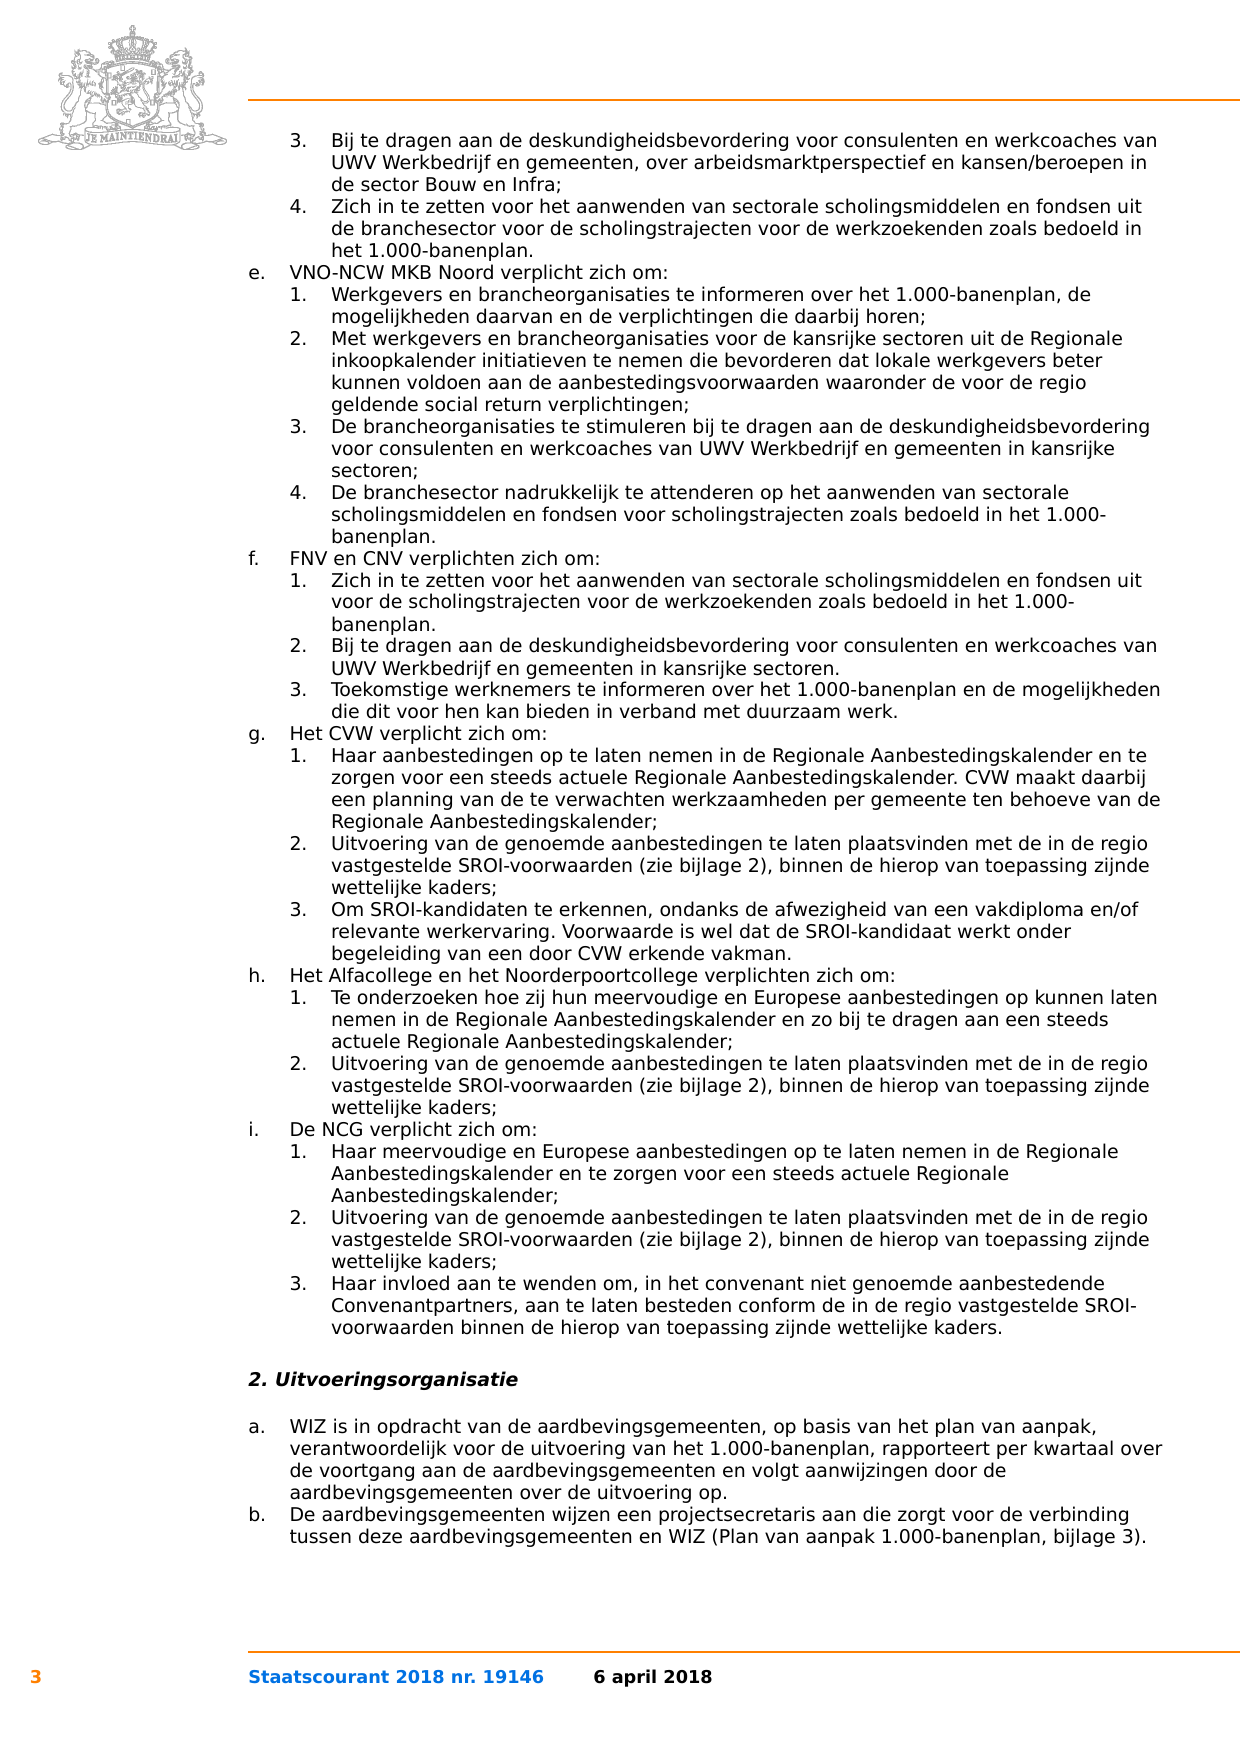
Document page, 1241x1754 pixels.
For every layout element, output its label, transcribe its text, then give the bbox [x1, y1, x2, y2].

text 3. Toekomstige werknemers te informeren over het 1.000-banenplan en de mogelijkheden die dit voor hen kan bieden in verband met duurzaam werk. [289, 679, 1163, 723]
text 2. Uitvoering van de genoemde aanbestedingen te laten plaatsvinden met de in de regio vastgestelde SROI-voorwaarden (zie bijlage 2), binnen de hierop van toepassing zijnde wettelijke kaders; [289, 1207, 1163, 1273]
text 3. Bij te dragen aan de deskundigheidsbevordering voor consulenten en werkcoaches van UWV Werkbedrijf en gemeenten, over arbeidsmarktperspectief en kansen/beroepen in de sector Bouw en Infra; [289, 130, 1163, 196]
text 1. Haar meervoudige en Europese aanbestedingen op te laten nemen in de Regionale Aanbestedingskalender en te zorgen voor een steeds actuele Regionale Aanbestedingskalender; [289, 1141, 1163, 1207]
text 4. Zich in te zetten voor het aanwenden van sectorale scholingsmiddelen en fondsen uit de branchesector voor de scholingstrajecten voor de werkzoekenden zoals bedoeld in het 1.000-banenplan. [289, 196, 1163, 262]
text g. Het CVW verplicht zich om: [248, 723, 1163, 745]
text 4. De branchesector nadrukkelijk te attenderen op het aanwenden van sectorale scholingsmiddelen en fondsen voor scholingstrajecten zoals bedoeld in het 1.000-banenplan. [289, 482, 1163, 547]
text a. WIZ is in opdracht van de aardbevingsgemeenten, op basis van het plan van aanpak, verantwoordelijk voor de uitvoering van het 1.000-banenplan, rapporteert per kwartaal over de voortgang aan de aardbevingsgemeenten en volgt aanwijzingen door de aardbevingsgemeenten over de uitvoering op. [248, 1416, 1163, 1504]
picture [38, 25, 227, 150]
text 2. Uitvoering van de genoemde aanbestedingen te laten plaatsvinden met de in de regio vastgestelde SROI-voorwaarden (zie bijlage 2), binnen de hierop van toepassing zijnde wettelijke kaders; [289, 1053, 1163, 1119]
text 3. Haar invloed aan te wenden om, in het convenant niet genoemde aanbestedende Convenantpartners, aan te laten besteden conform de in de regio vastgestelde SROI-voorwaarden binnen de hierop van toepassing zijnde wettelijke kaders. [289, 1273, 1163, 1339]
text 1. Zich in te zetten voor het aanwenden van sectorale scholingsmiddelen en fondsen uit voor de scholingstrajecten voor de werkzoekenden zoals bedoeld in het 1.000-banenplan. [289, 569, 1163, 635]
text e. VNO-NCW MKB Noord verplicht zich om: [248, 262, 1163, 284]
text h. Het Alfacollege en het Noorderpoortcollege verplichten zich om: [248, 965, 1163, 987]
text 2. Met werkgevers en brancheorganisaties voor de kansrijke sectoren uit de Regionale inkoopkalender initiatieven te nemen die bevorderen dat lokale werkgevers beter kunnen voldoen aan de aanbestedingsvoorwaarden waaronder de voor de regio geldende social return verplichtingen; [289, 328, 1163, 416]
subtitle 2. Uitvoeringsorganisatie [248, 1369, 1163, 1391]
text 3. De brancheorganisaties te stimuleren bij te dragen aan de deskundigheidsbevordering voor consulenten en werkcoaches van UWV Werkbedrijf en gemeenten in kansrijke sectoren; [289, 416, 1163, 482]
text 3. Om SROI-kandidaten te erkennen, ondanks de afwezigheid van een vakdiploma en/of relevante werkervaring. Voorwaarde is wel dat de SROI-kandidaat werkt onder begeleiding van een door CVW erkende vakman. [289, 899, 1163, 965]
text 2. Uitvoering van de genoemde aanbestedingen te laten plaatsvinden met de in de regio vastgestelde SROI-voorwaarden (zie bijlage 2), binnen de hierop van toepassing zijnde wettelijke kaders; [289, 833, 1163, 899]
text 1. Te onderzoeken hoe zij hun meervoudige en Europese aanbestedingen op kunnen laten nemen in de Regionale Aanbestedingskalender en zo bij te dragen aan een steeds actuele Regionale Aanbestedingskalender; [289, 987, 1163, 1053]
text 2. Bij te dragen aan de deskundigheidsbevordering voor consulenten en werkcoaches van UWV Werkbedrijf en gemeenten in kansrijke sectoren. [289, 635, 1163, 679]
text i. De NCG verplicht zich om: [248, 1119, 1163, 1141]
text b. De aardbevingsgemeenten wijzen een projectsecretaris aan die zorgt voor de verbinding tussen deze aardbevingsgemeenten en WIZ (Plan van aanpak 1.000-banenplan, bijlage 3). [248, 1504, 1163, 1548]
text 1. Werkgevers en brancheorganisaties te informeren over het 1.000-banenplan, de mogelijkheden daarvan en de verplichtingen die daarbij horen; [289, 284, 1163, 328]
text 1. Haar aanbestedingen op te laten nemen in de Regionale Aanbestedingskalender en te zorgen voor een steeds actuele Regionale Aanbestedingskalender. CVW maakt daarbij een planning van de te verwachten werkzaamheden per gemeente ten behoeve van de Regionale Aanbestedingskalender; [289, 745, 1163, 833]
text f. FNV en CNV verplichten zich om: [248, 547, 1163, 569]
